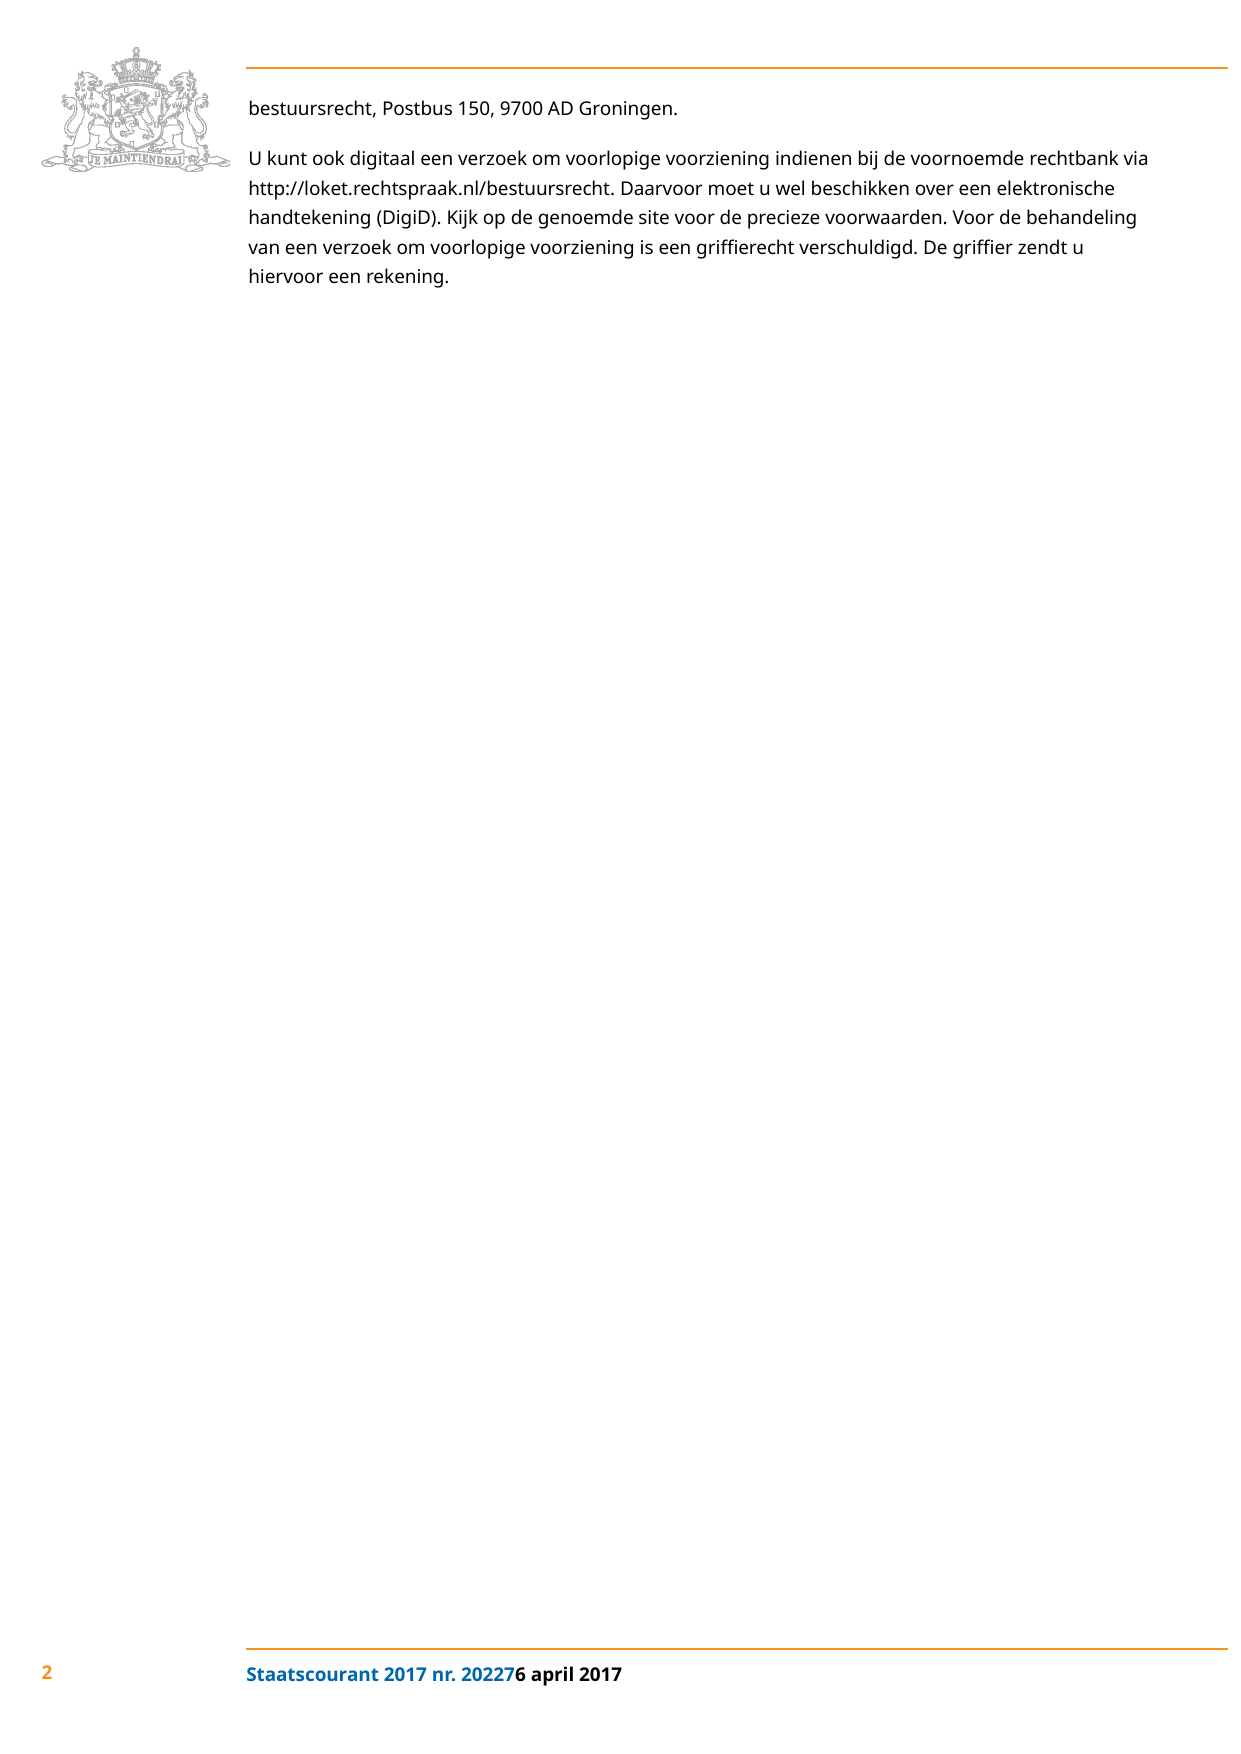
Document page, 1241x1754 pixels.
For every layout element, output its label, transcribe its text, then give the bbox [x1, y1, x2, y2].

text U kunt ook digitaal een verzoek om voorlopige voorziening indienen bij de voornoemde rechtbank via http://loket.rechtspraak.nl/bestuursrecht. Daarvoor moet u wel beschikken over een elektronische handtekening (DigiD). Kijk op de genoemde site voor de precieze voorwaarden. Voor de behandeling van een verzoek om voorlopige voorziening is een griffierecht verschuldigd. De griffier zendt u hiervoor een rekening. [248, 145, 1152, 289]
picture [41, 47, 231, 172]
text bestuursrecht, Postbus 150, 9700 AD Groningen. [248, 95, 1152, 121]
